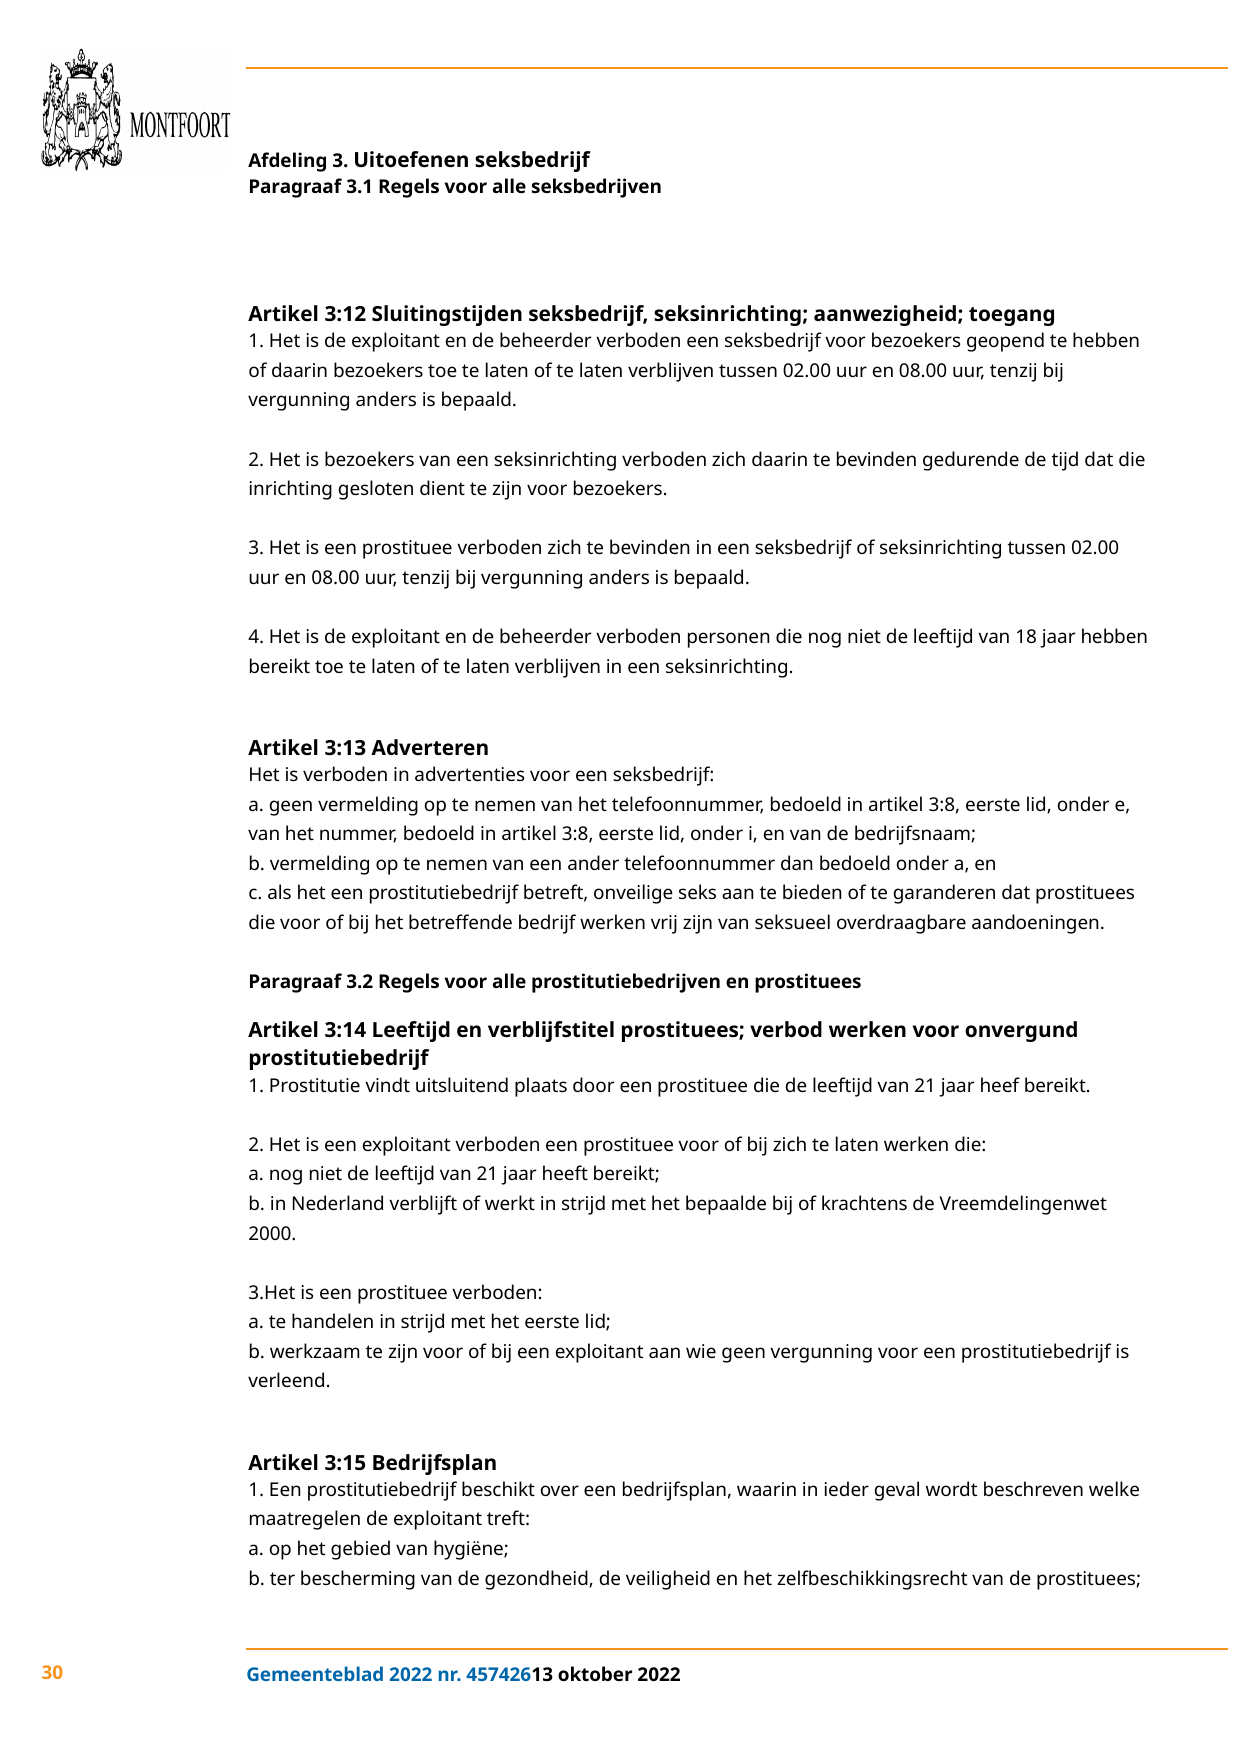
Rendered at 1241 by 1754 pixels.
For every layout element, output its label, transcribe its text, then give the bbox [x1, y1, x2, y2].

text Artikel 3:15 Bedrijfsplan [248, 1448, 1152, 1476]
text b. ter bescherming van de gezondheid, de veiligheid en het zelfbeschikkingsrecht van de prostituees; [248, 1565, 1152, 1591]
text b. vermelding op te nemen van een ander telefoonnummer dan bedoeld onder a, en [248, 850, 1152, 876]
text Artikel 3:13 Adverteren [248, 733, 1152, 761]
text b. in Nederland verblijft of werkt in strijd met het bepaalde bij of krachtens de Vreemdelingenwet 2000. [248, 1190, 1152, 1245]
text a. te handelen in strijd met het eerste lid; [248, 1308, 1152, 1334]
text Afdeling 3. Uitoefenen seksbedrijf [248, 145, 1152, 173]
text 1. Een prostitutiebedrijf beschikt over een bedrijfsplan, waarin in ieder geval wordt beschreven welke maatregelen de exploitant treft: [248, 1476, 1152, 1531]
text 1. Prostitutie vindt uitsluitend plaats door een prostituee die de leeftijd van 21 jaar heef bereikt. [248, 1072, 1152, 1097]
text a. op het gebied van hygiëne; [248, 1535, 1152, 1561]
text Artikel 3:14 Leeftijd en verblijfstitel prostituees; verbod werken voor onvergund prostitutiebedrijf [248, 1015, 1152, 1072]
text Het is verboden in advertenties voor een seksbedrijf: [248, 761, 1152, 787]
text c. als het een prostitutiebedrijf betreft, onveilige seks aan te bieden of te garanderen dat prostituees die voor of bij het betreffende bedrijf werken vrij zijn van seksueel overdraagbare aandoeningen. [248, 879, 1152, 935]
text 3.Het is een prostituee verboden: [248, 1279, 1152, 1304]
text 1. Het is de exploitant en de beheerder verboden een seksbedrijf voor bezoekers geopend te hebben of daarin bezoekers toe te laten of te laten verblijven tussen 02.00 uur en 08.00 uur, tenzij bij vergunning anders is bepaald. [248, 327, 1152, 412]
text 3. Het is een prostituee verboden zich te bevinden in een seksbedrijf of seksinrichting tussen 02.00 uur en 08.00 uur, tenzij bij vergunning anders is bepaald. [248, 534, 1152, 590]
text Paragraaf 3.2 Regels voor alle prostitutiebedrijven en prostituees [248, 968, 1152, 994]
text 2. Het is een exploitant verboden een prostituee voor of bij zich te laten werken die: [248, 1131, 1152, 1157]
text Paragraaf 3.1 Regels voor alle seksbedrijven [248, 173, 1152, 199]
text a. geen vermelding op te nemen van het telefoonnummer, bedoeld in artikel 3:8, eerste lid, onder e, van het nummer, bedoeld in artikel 3:8, eerste lid, onder i, en van de bedrijfsnaam; [248, 791, 1152, 846]
picture [41, 47, 231, 172]
text 2. Het is bezoekers van een seksinrichting verboden zich daarin te bevinden gedurende de tijd dat die inrichting gesloten dient te zijn voor bezoekers. [248, 446, 1152, 501]
text a. nog niet de leeftijd van 21 jaar heeft bereikt; [248, 1161, 1152, 1186]
text b. werkzaam te zijn voor of bij een exploitant aan wie geen vergunning voor een prostitutiebedrijf is verleend. [248, 1338, 1152, 1393]
text Artikel 3:12 Sluitingstijden seksbedrijf, seksinrichting; aanwezigheid; toegang [248, 299, 1152, 327]
text 4. Het is de exploitant en de beheerder verboden personen die nog niet de leeftijd van 18 jaar hebben bereikt toe te laten of te laten verblijven in een seksinrichting. [248, 623, 1152, 678]
